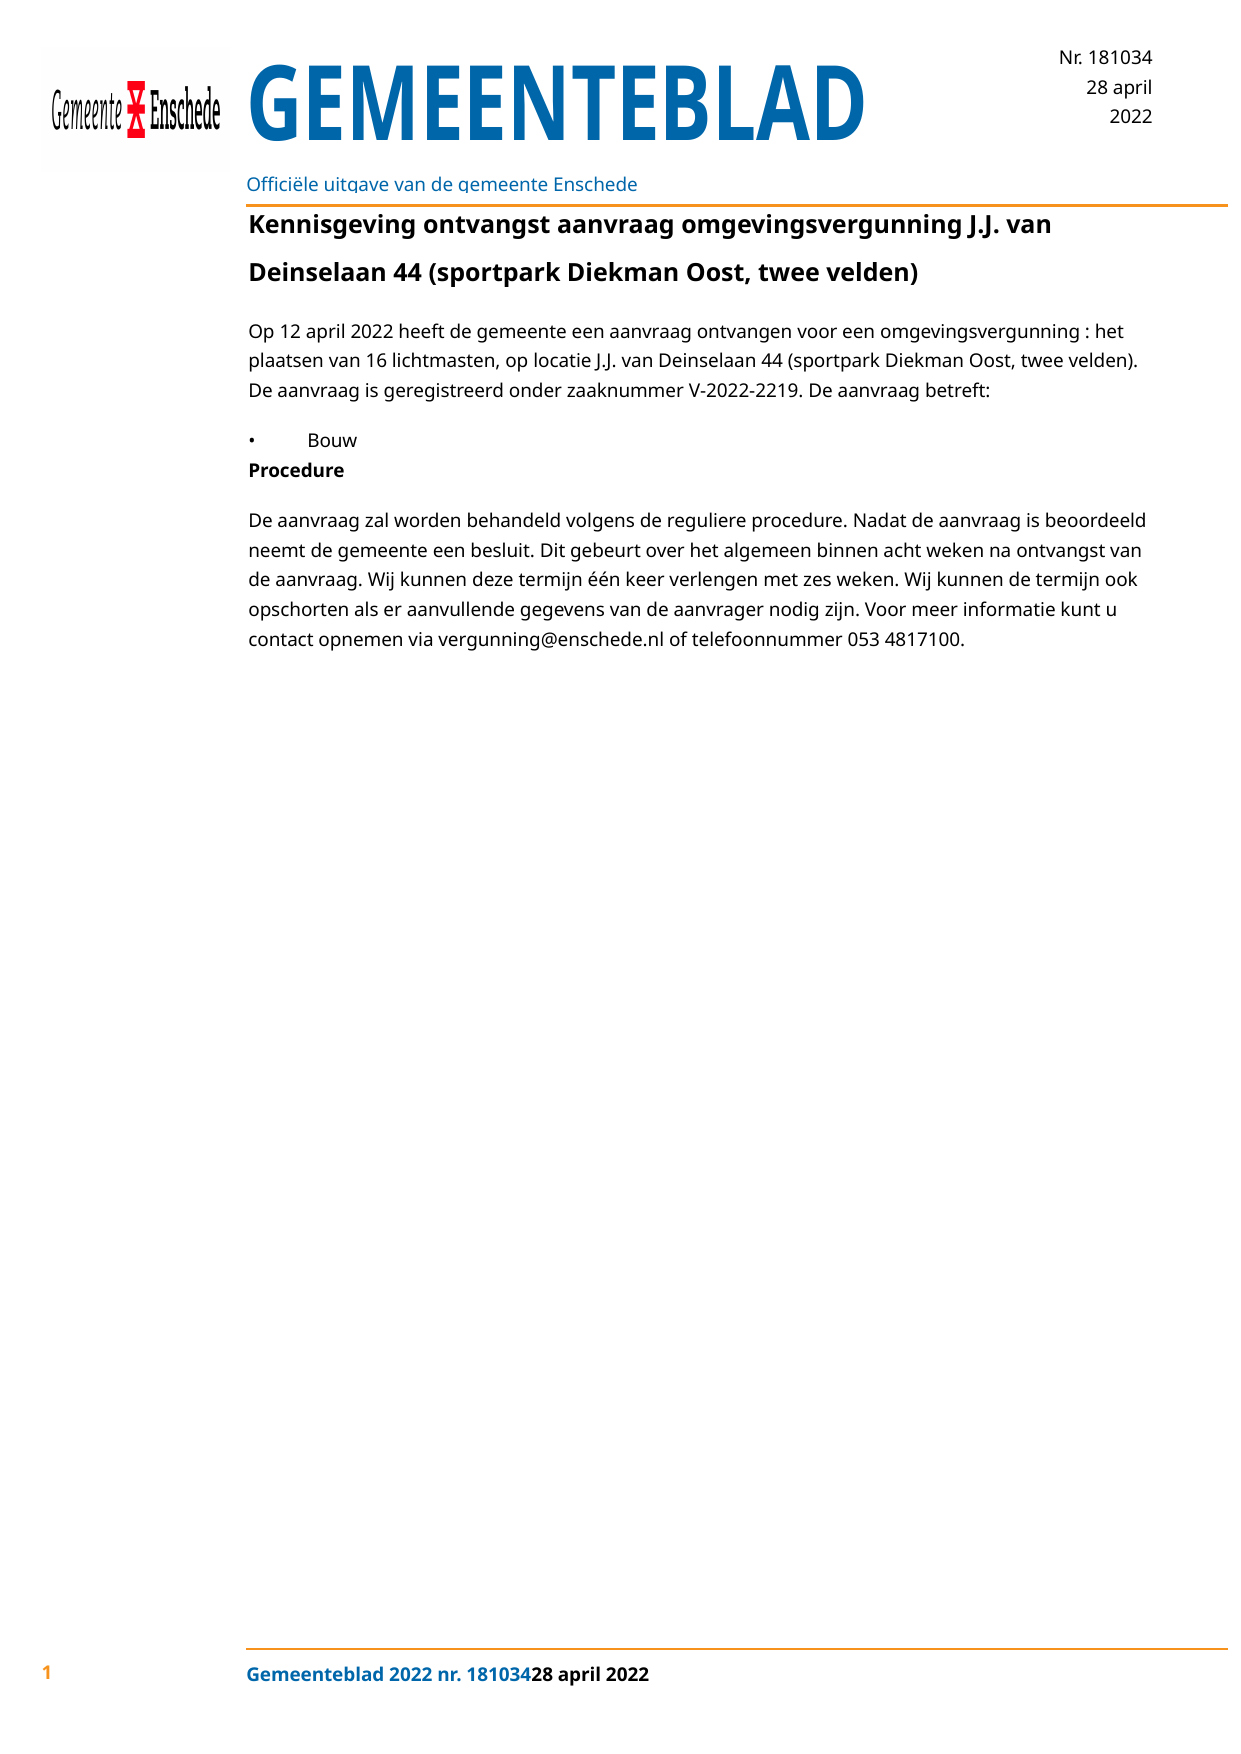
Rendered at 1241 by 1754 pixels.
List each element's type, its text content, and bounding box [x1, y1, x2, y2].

text Kennisgeving ontvangst aanvraag omgevingsvergunning J.J. van Deinselaan 44 (sportpark Diekman Oost, twee velden) [248, 207, 1152, 288]
picture [41, 47, 231, 172]
text Procedure [248, 457, 1152, 483]
text Op 12 april 2022 heeft de gemeente een aanvraag ontvangen voor een omgevingsvergunning : het plaatsen van 16 lichtmasten, op locatie J.J. van Deinselaan 44 (sportpark Diekman Oost, twee velden). De aanvraag is geregistreerd onder zaaknummer V-2022-2219. De aanvraag betreft: [248, 318, 1152, 403]
text De aanvraag zal worden behandeld volgens de reguliere procedure. Nadat de aanvraag is beoordeeld neemt de gemeente een besluit. Dit gebeurt over het algemeen binnen acht weken na ontvangst van de aanvraag. Wij kunnen deze termijn één keer verlengen met zes weken. Wij kunnen de termijn ook opschorten als er aanvullende gegevens van de aanvrager nodig zijn. Voor meer informatie kunt u contact opnemen via vergunning@enschede.nl of telefoonnummer 053 4817100. [248, 507, 1152, 652]
list Bouw [248, 427, 1152, 453]
